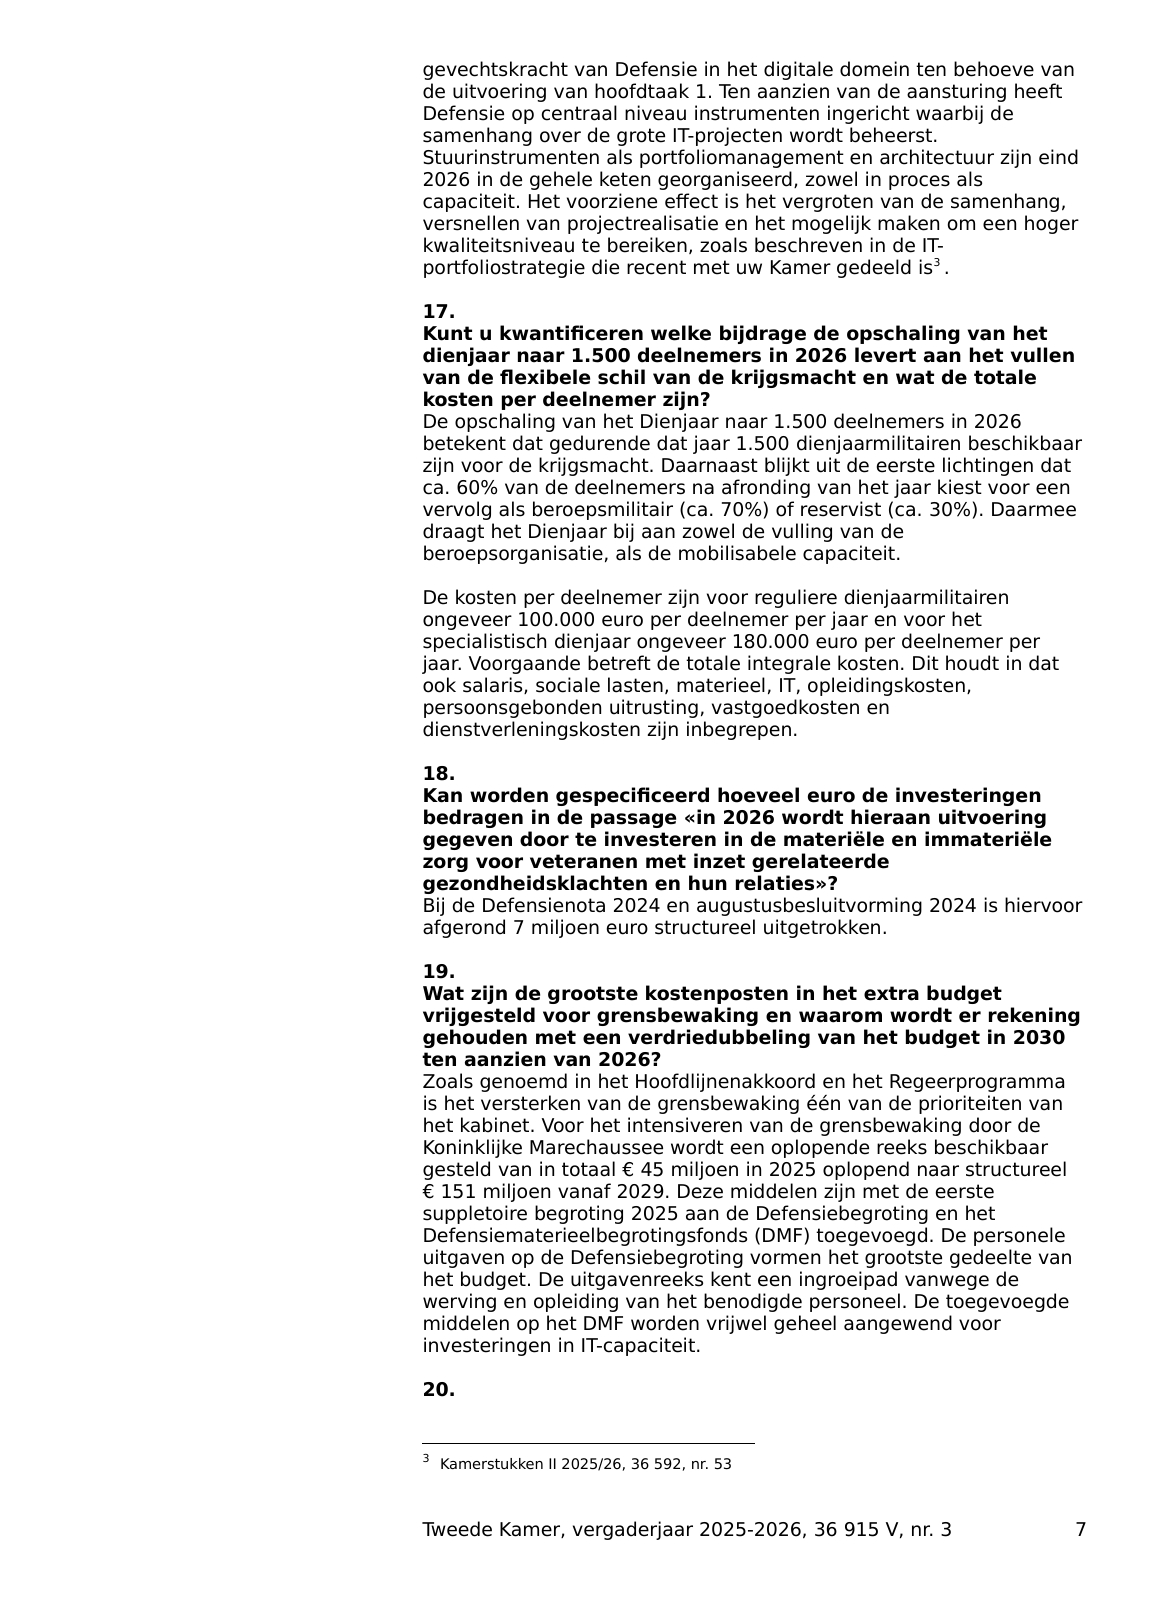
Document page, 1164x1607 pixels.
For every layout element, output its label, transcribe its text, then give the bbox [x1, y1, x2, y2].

text 18. [422, 763, 1087, 785]
text De opschaling van het Dienjaar naar 1.500 deelnemers in 2026 betekent dat gedurende dat jaar 1.500 dienjaarmilitairen beschikbaar zijn voor de krijgsmacht. Daarnaast blijkt uit de eerste lichtingen dat ca. 60% van de deelnemers na afronding van het jaar kiest voor een vervolg als beroepsmilitair (ca. 70%) of reservist (ca. 30%). Daarmee draagt het Dienjaar bij aan zowel de vulling van de beroepsorganisatie, als de mobilisabele capaciteit. [422, 411, 1087, 565]
text De kosten per deelnemer zijn voor reguliere dienjaarmilitairen ongeveer 100.000 euro per deelnemer per jaar en voor het specialistisch dienjaar ongeveer 180.000 euro per deelnemer per jaar. Voorgaande betreft de totale integrale kosten. Dit houdt in dat ook salaris, sociale lasten, materieel, IT, opleidingskosten, persoonsgebonden uitrusting, vastgoedkosten en dienstverleningskosten zijn inbegrepen. [422, 587, 1087, 741]
text gevechtskracht van Defensie in het digitale domein ten behoeve van de uitvoering van hoofdtaak 1. Ten aanzien van de aansturing heeft Defensie op centraal niveau instrumenten ingericht waarbij de samenhang over de grote IT-projecten wordt beheerst. Stuurinstrumenten als portfoliomanagement en architectuur zijn eind 2026 in de gehele keten georganiseerd, zowel in proces als capaciteit. Het voorziene effect is het vergroten van de samenhang, versnellen van projectrealisatie en het mogelijk maken om een hoger kwaliteitsniveau te bereiken, zoals beschreven in de IT-portfoliostrategie die recent met uw Kamer gedeeld is. [422, 59, 1087, 279]
text Kunt u kwantificeren welke bijdrage de opschaling van het dienjaar naar 1.500 deelnemers in 2026 levert aan het vullen van de flexibele schil van de krijgsmacht en wat de totale kosten per deelnemer zijn? [422, 323, 1087, 411]
text Kamerstukken II 2025/26, 36 592, nr. 53 [422, 1452, 1087, 1474]
text Bij de Defensienota 2024 en augustusbesluitvorming 2024 is hiervoor afgerond 7 miljoen euro structureel uitgetrokken. [422, 895, 1087, 939]
text 19. [422, 961, 1087, 983]
text 20. [422, 1379, 1087, 1401]
text Zoals genoemd in het Hoofdlijnenakkoord en het Regeerprogramma is het versterken van de grensbewaking één van de prioriteiten van het kabinet. Voor het intensiveren van de grensbewaking door de Koninklijke Marechaussee wordt een oplopende reeks beschikbaar gesteld van in totaal € 45 miljoen in 2025 oplopend naar structureel € 151 miljoen vanaf 2029. Deze middelen zijn met de eerste suppletoire begroting 2025 aan de Defensiebegroting en het Defensiematerieelbegrotingsfonds (DMF) toegevoegd. De personele uitgaven op de Defensiebegroting vormen het grootste gedeelte van het budget. De uitgavenreeks kent een ingroeipad vanwege de werving en opleiding van het benodigde personeel. De toegevoegde middelen op het DMF worden vrijwel geheel aangewend voor investeringen in IT-capaciteit. [422, 1071, 1087, 1357]
text Wat zijn de grootste kostenposten in het extra budget vrijgesteld voor grensbewaking en waarom wordt er rekening gehouden met een verdriedubbeling van het budget in 2030 ten aanzien van 2026? [422, 983, 1087, 1071]
text Kan worden gespecificeerd hoeveel euro de investeringen bedragen in de passage «in 2026 wordt hieraan uitvoering gegeven door te investeren in de materiële en immateriële zorg voor veteranen met inzet gerelateerde gezondheidsklachten en hun relaties»? [422, 785, 1087, 895]
text 17. [422, 301, 1087, 323]
